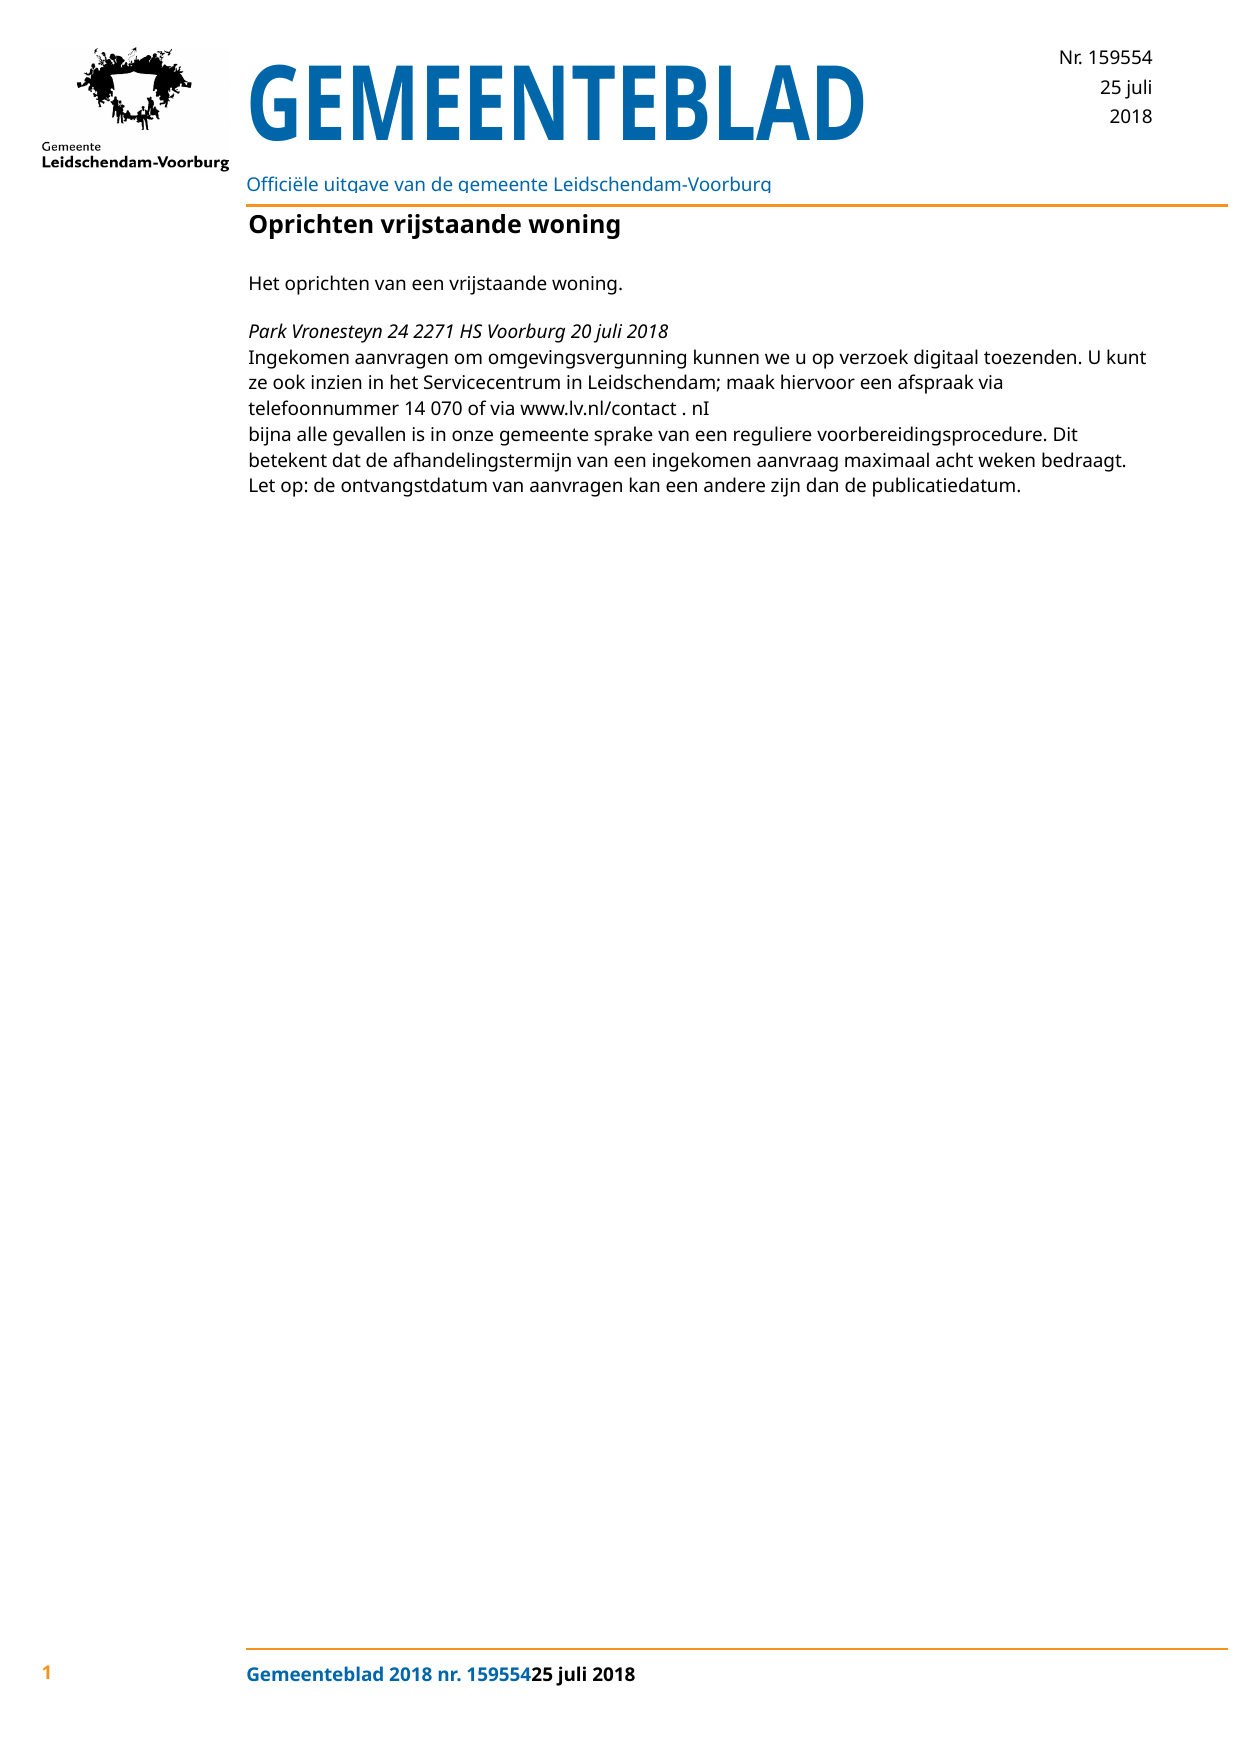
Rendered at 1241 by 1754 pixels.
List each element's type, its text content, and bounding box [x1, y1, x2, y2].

text Park Vronesteyn 24 2271 HS Voorburg 20 juli 2018 [248, 318, 1152, 344]
text Ingekomen aanvragen om omgevingsvergunning kunnen we u op verzoek digitaal toezenden. U kunt ze ook inzien in het Servicecentrum in Leidschendam; maak hiervoor een afspraak via telefoonnummer 14 070 of via www.lv.nl/contact . nI [248, 344, 1152, 421]
text bijna alle gevallen is in onze gemeente sprake van een reguliere voorbereidingsprocedure. Dit betekent dat de afhandelingstermijn van een ingekomen aanvraag maximaal acht weken bedraagt. Let op: de ontvangstdatum van aanvragen kan een andere zijn dan de publicatiedatum. [248, 421, 1152, 498]
text Het oprichten van een vrijstaande woning. [248, 270, 1152, 296]
text Oprichten vrijstaande woning [248, 207, 1152, 241]
picture [41, 47, 231, 172]
